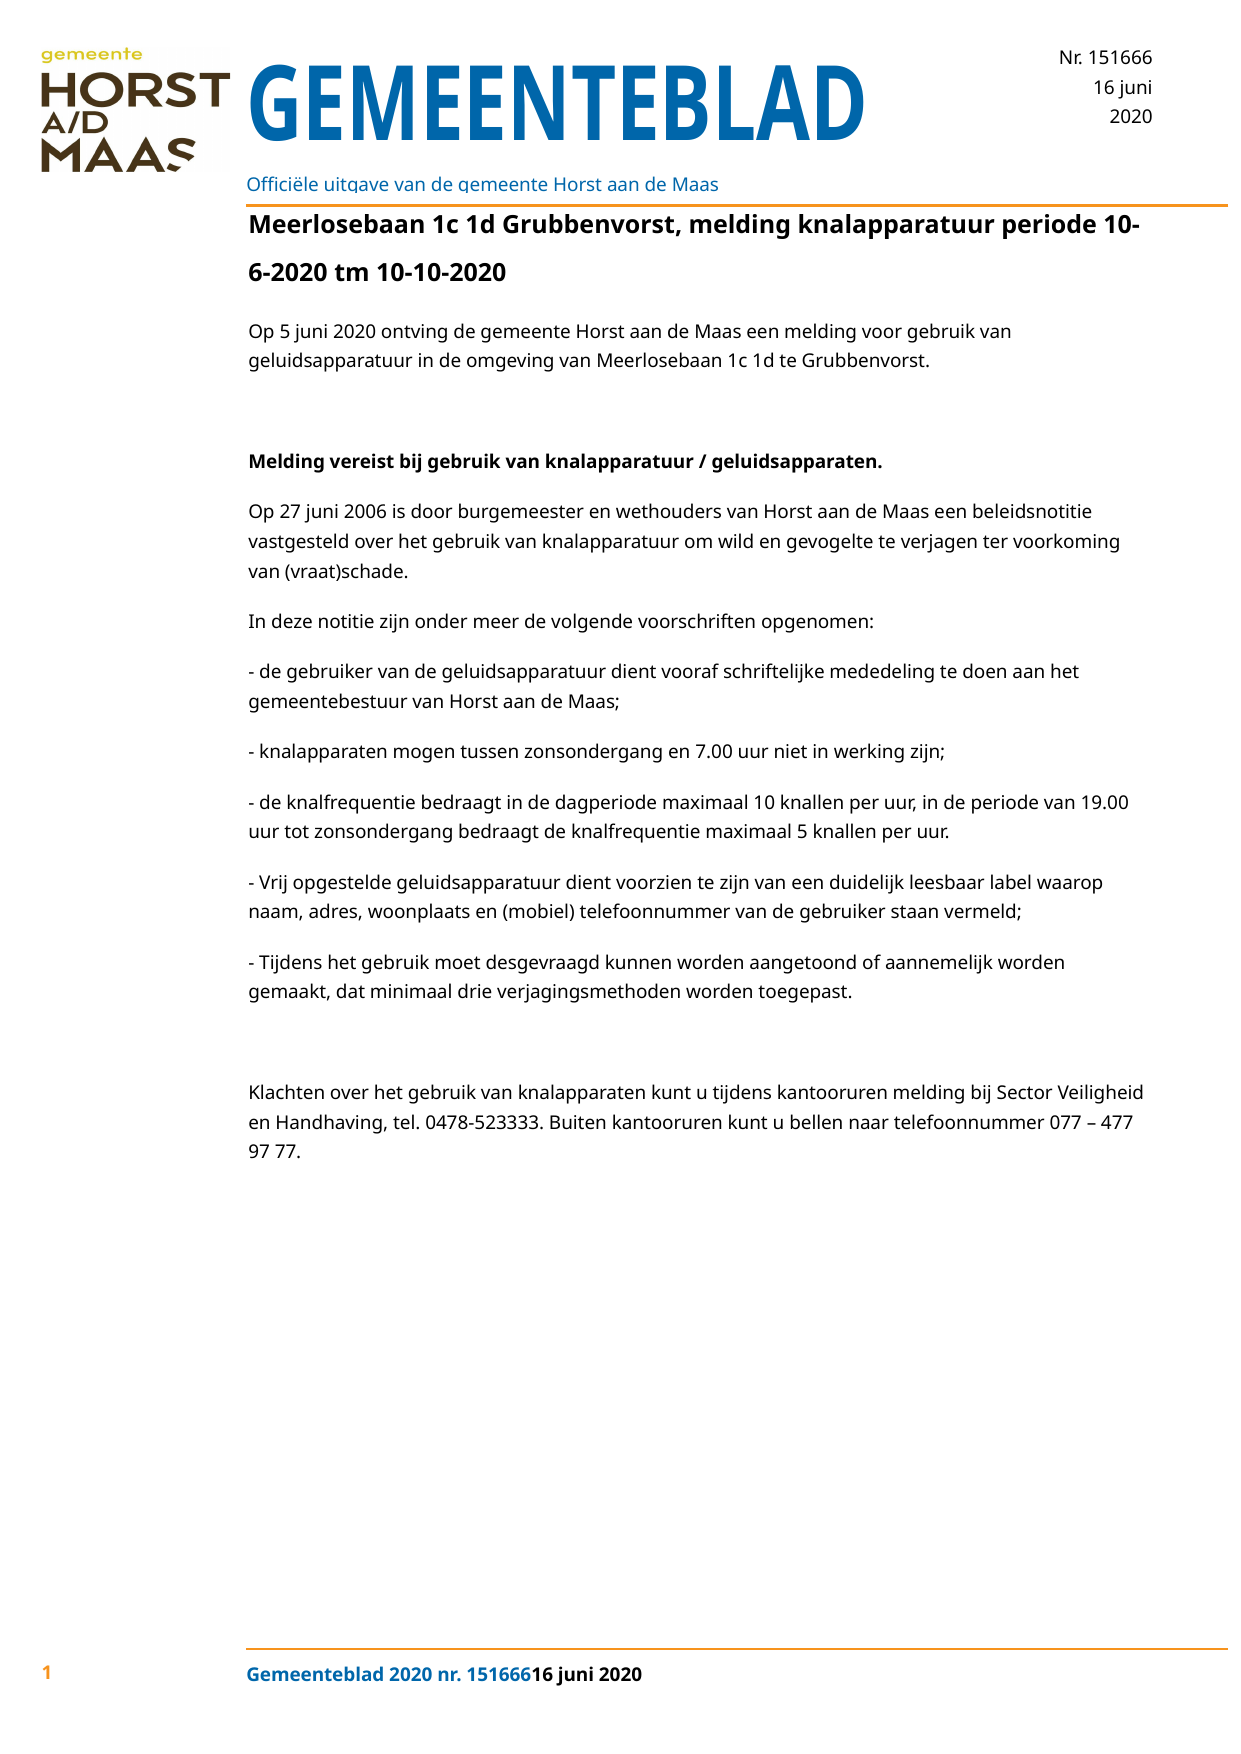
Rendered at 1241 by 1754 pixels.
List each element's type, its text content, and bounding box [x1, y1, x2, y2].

text Meerlosebaan 1c 1d Grubbenvorst, melding knalapparatuur periode 10-6-2020 tm 10-10-2020 [248, 207, 1152, 288]
text - de gebruiker van de geluidsapparatuur dient vooraf schriftelijke mededeling te doen aan het gemeentebestuur van Horst aan de Maas; [248, 659, 1152, 714]
text - Tijdens het gebruik moet desgevraagd kunnen worden aangetoond of aannemelijk worden gemaakt, dat minimaal drie verjagingsmethoden worden toegepast. [248, 949, 1152, 1004]
text Op 5 juni 2020 ontving de gemeente Horst aan de Maas een melding voor gebruik van geluidsapparatuur in de omgeving van Meerlosebaan 1c 1d te Grubbenvorst. [248, 318, 1152, 373]
text - de knalfrequentie bedraagt in de dagperiode maximaal 10 knallen per uur, in de periode van 19.00 uur tot zonsondergang bedraagt de knalfrequentie maximaal 5 knallen per uur. [248, 789, 1152, 844]
picture [41, 47, 231, 172]
text Op 27 juni 2006 is door burgemeester en wethouders van Horst aan de Maas een beleidsnotitie vastgesteld over het gebruik van knalapparatuur om wild en gevogelte te verjagen ter voorkoming van (vraat)schade. [248, 499, 1152, 584]
text Klachten over het gebruik van knalapparaten kunt u tijdens kantooruren melding bij Sector Veiligheid en Handhaving, tel. 0478-523333. Buiten kantooruren kunt u bellen naar telefoonnummer 077 – 477 97 77. [248, 1079, 1152, 1164]
text - Vrij opgestelde geluidsapparatuur dient voorzien te zijn van een duidelijk leesbaar label waarop naam, adres, woonplaats en (mobiel) telefoonnummer van de gebruiker staan vermeld; [248, 869, 1152, 924]
text - knalapparaten mogen tussen zonsondergang en 7.00 uur niet in werking zijn; [248, 739, 1152, 764]
text In deze notitie zijn onder meer de volgende voorschriften opgenomen: [248, 608, 1152, 634]
text Melding vereist bij gebruik van knalapparatuur / geluidsapparaten. [248, 448, 1152, 474]
